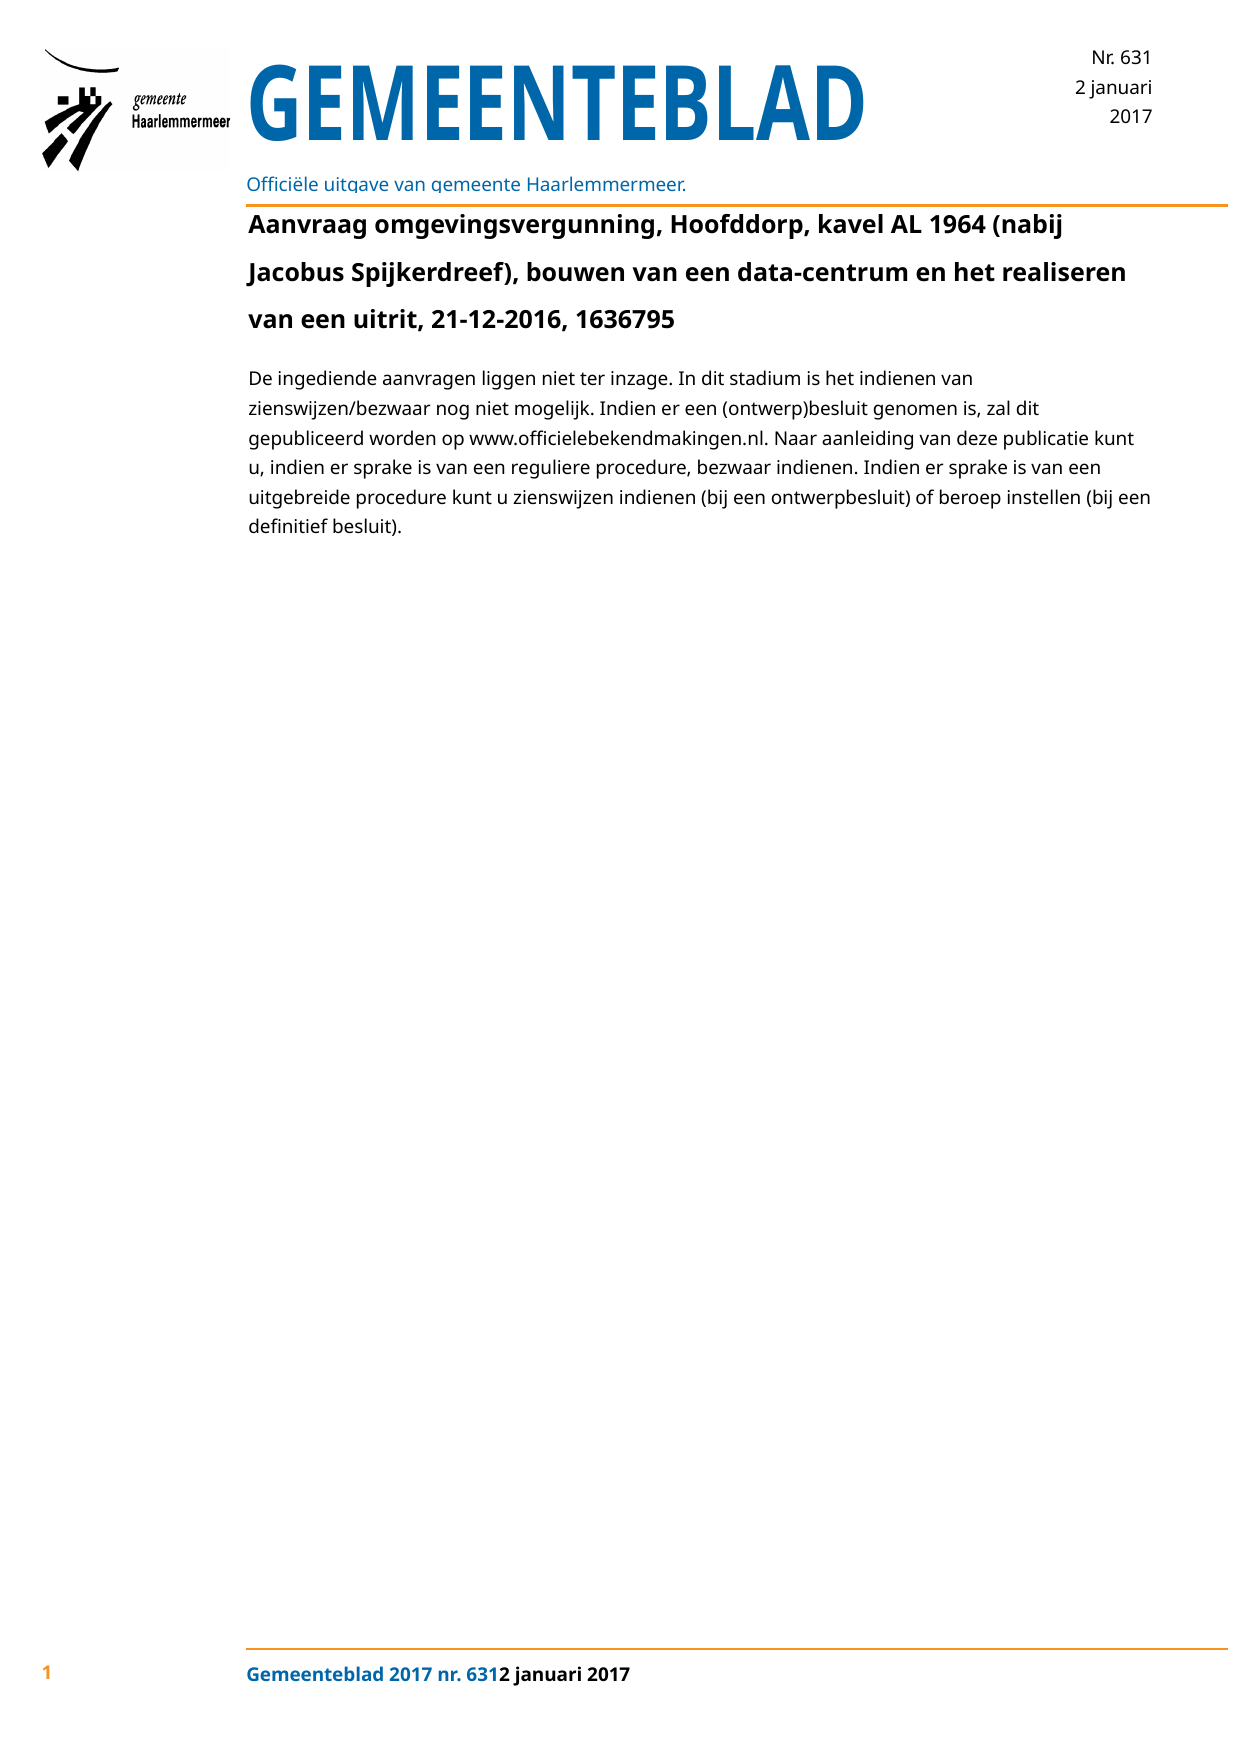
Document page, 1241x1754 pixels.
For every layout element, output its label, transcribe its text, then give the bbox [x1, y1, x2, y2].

text De ingediende aanvragen liggen niet ter inzage. In dit stadium is het indienen van zienswijzen/bezwaar nog niet mogelijk. Indien er een (ontwerp)besluit genomen is, zal dit gepubliceerd worden op www.officielebekendmakingen.nl. Naar aanleiding van deze publicatie kunt u, indien er sprake is van een reguliere procedure, bezwaar indienen. Indien er sprake is van een uitgebreide procedure kunt u zienswijzen indienen (bij een ontwerpbesluit) of beroep instellen (bij een definitief besluit). [248, 366, 1152, 539]
text Aanvraag omgevingsvergunning, Hoofddorp, kavel AL 1964 (nabij Jacobus Spijkerdreef), bouwen van een data-centrum en het realiseren van een uitrit, 21-12-2016, 1636795 [248, 207, 1152, 336]
picture [41, 47, 231, 172]
